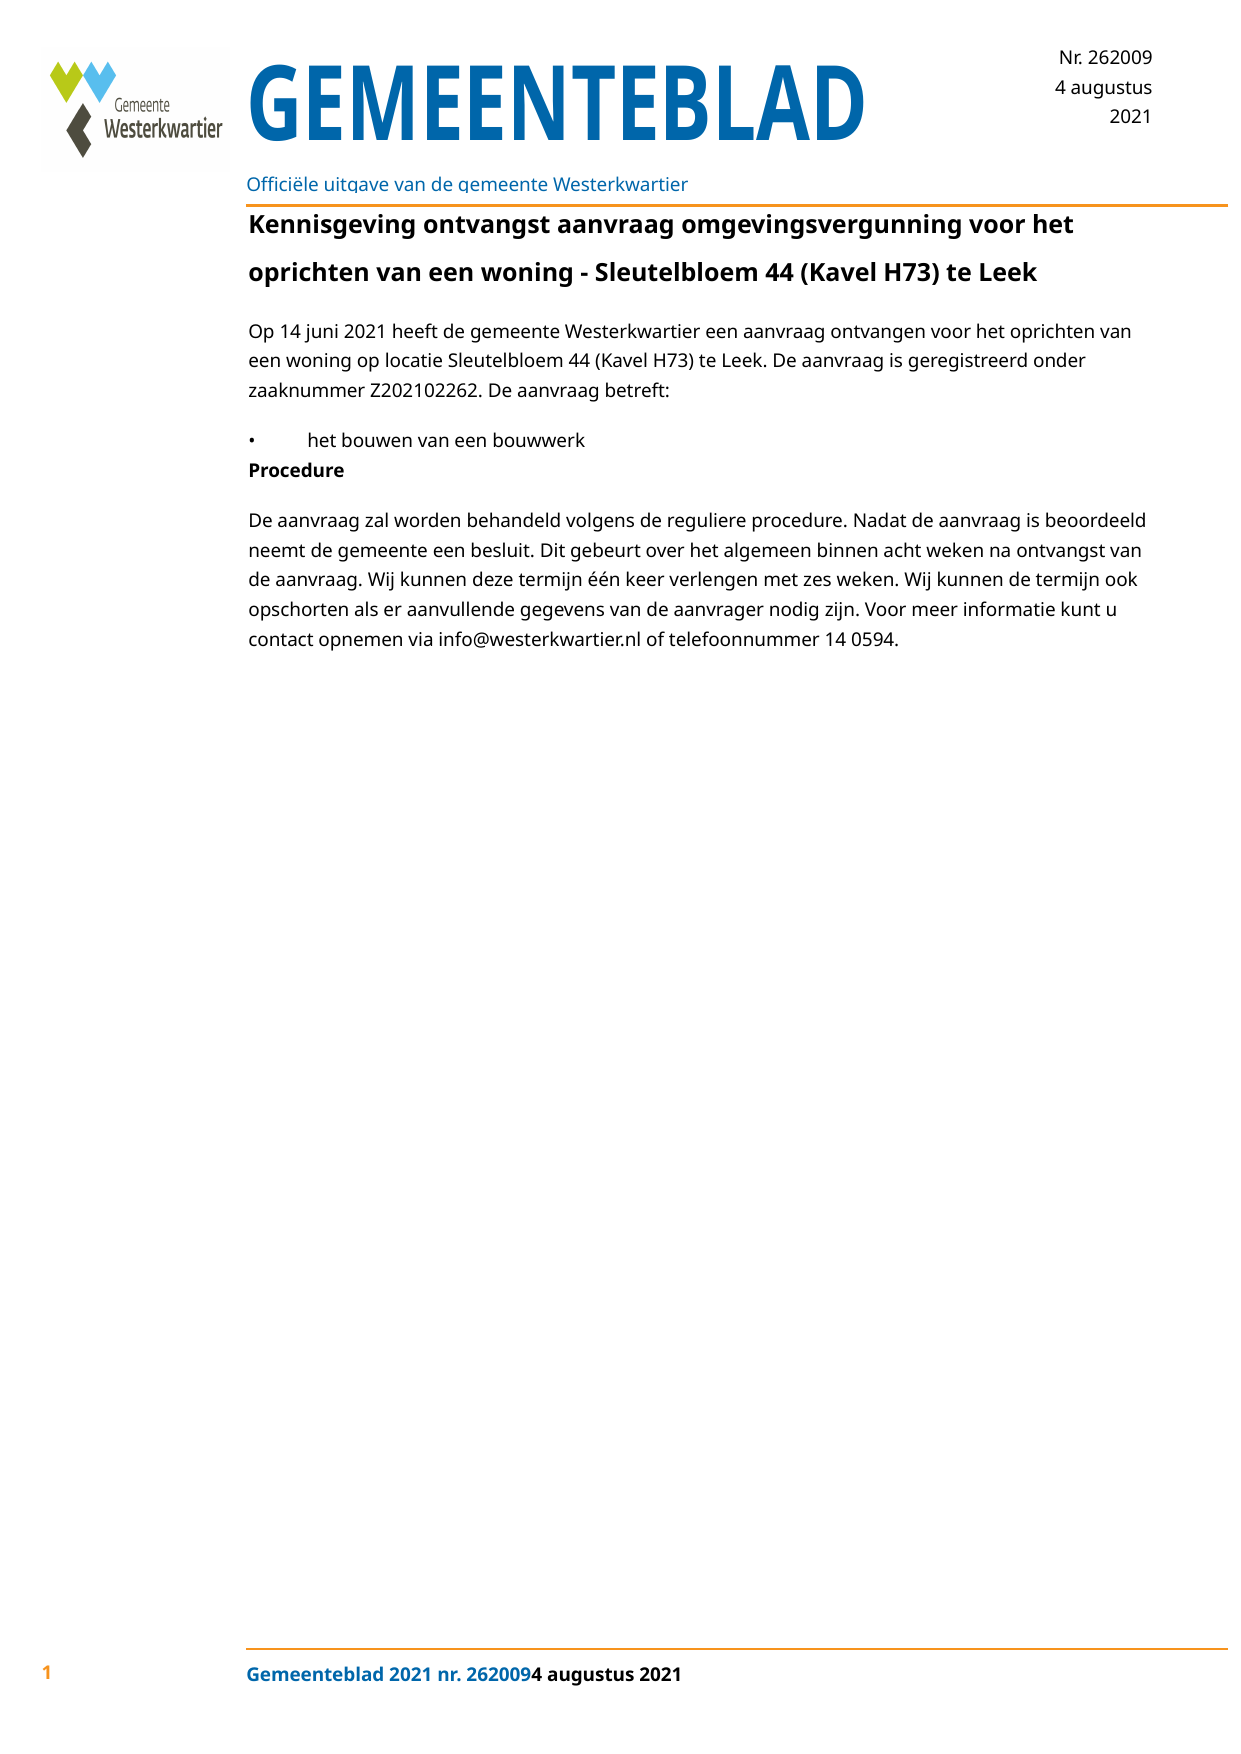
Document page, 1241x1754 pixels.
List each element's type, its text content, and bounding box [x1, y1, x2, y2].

text Procedure [248, 457, 1152, 483]
text De aanvraag zal worden behandeld volgens de reguliere procedure. Nadat de aanvraag is beoordeeld neemt de gemeente een besluit. Dit gebeurt over het algemeen binnen acht weken na ontvangst van de aanvraag. Wij kunnen deze termijn één keer verlengen met zes weken. Wij kunnen de termijn ook opschorten als er aanvullende gegevens van de aanvrager nodig zijn. Voor meer informatie kunt u contact opnemen via info@westerkwartier.nl of telefoonnummer 14 0594. [248, 507, 1152, 652]
list het bouwen van een bouwwerk [248, 427, 1152, 453]
text Kennisgeving ontvangst aanvraag omgevingsvergunning voor het oprichten van een woning - Sleutelbloem 44 (Kavel H73) te Leek [248, 207, 1152, 288]
picture [41, 47, 231, 172]
text Op 14 juni 2021 heeft de gemeente Westerkwartier een aanvraag ontvangen voor het oprichten van een woning op locatie Sleutelbloem 44 (Kavel H73) te Leek. De aanvraag is geregistreerd onder zaaknummer Z202102262. De aanvraag betreft: [248, 318, 1152, 403]
